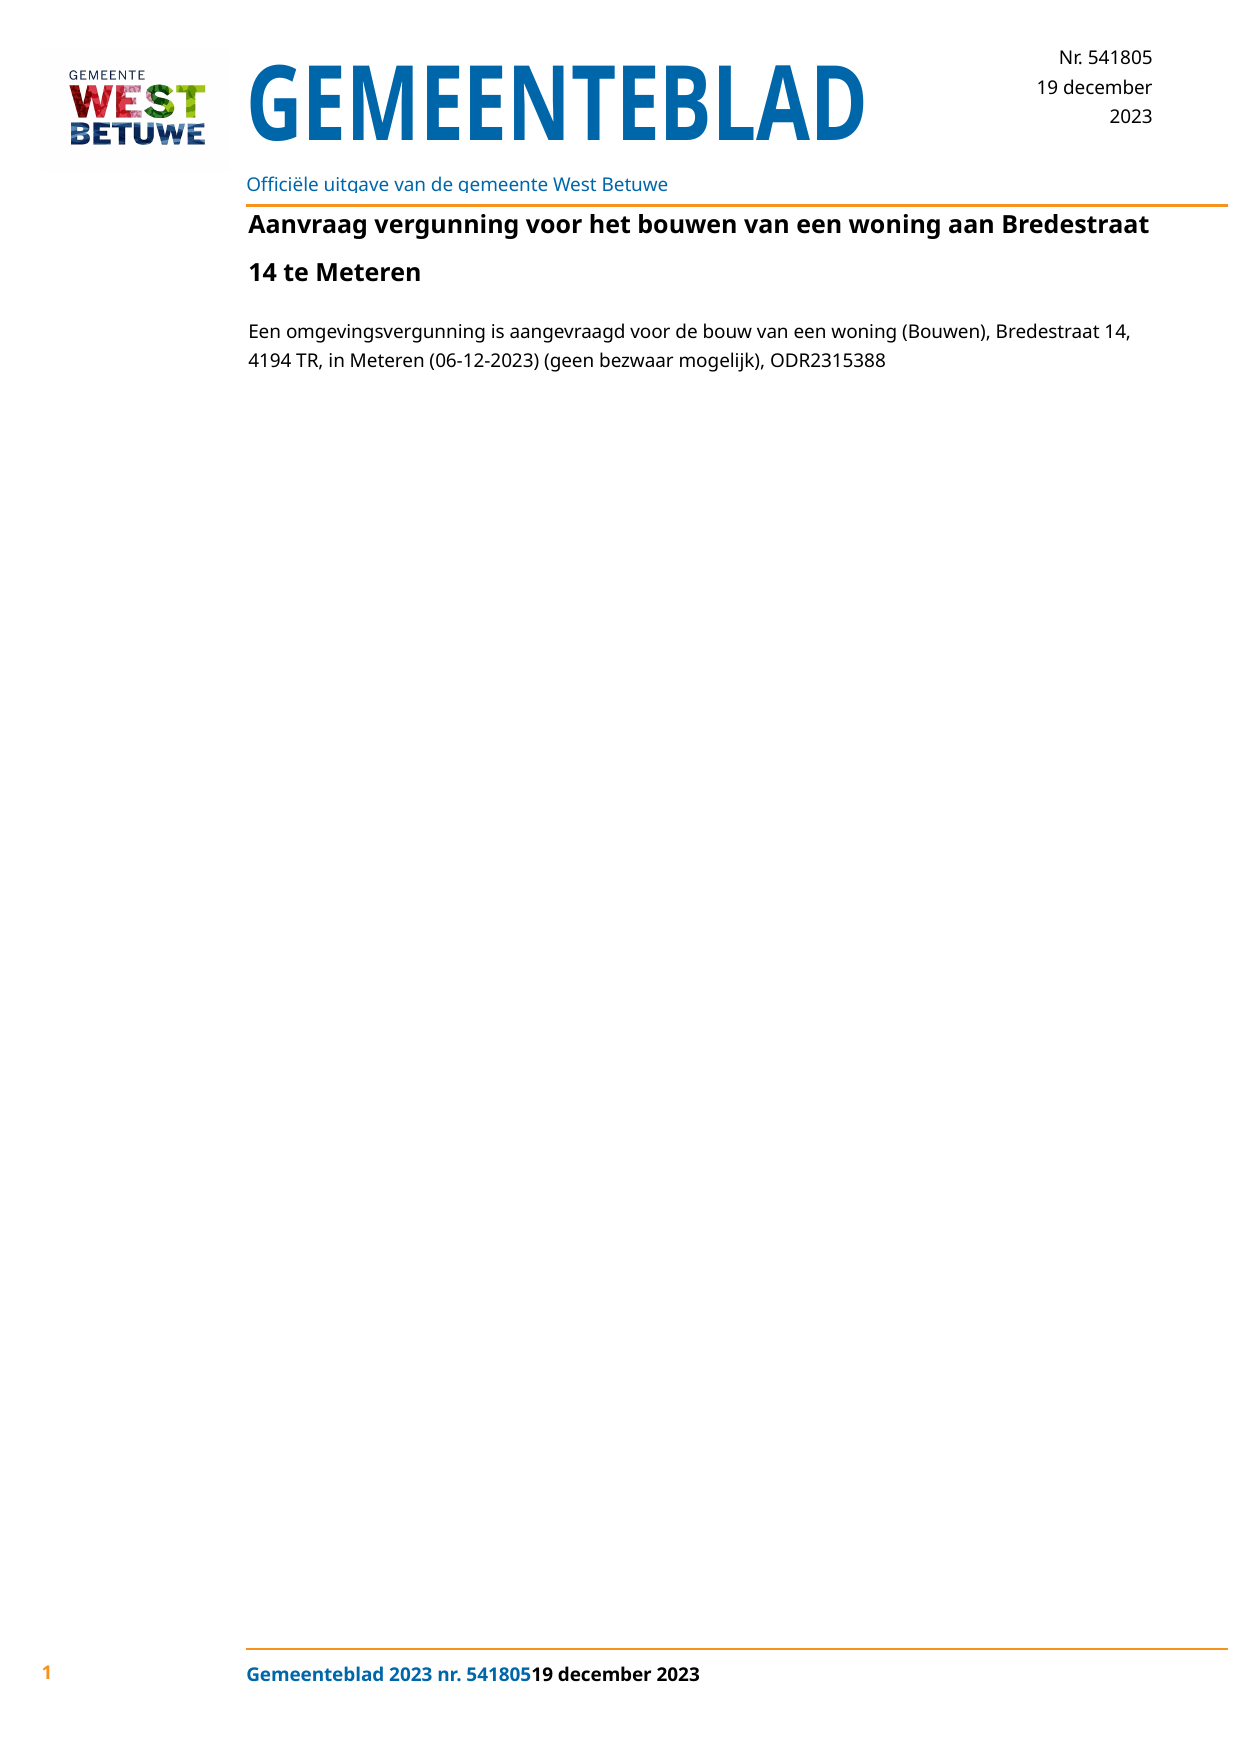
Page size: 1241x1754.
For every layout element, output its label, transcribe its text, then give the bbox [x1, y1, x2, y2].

picture [41, 47, 231, 172]
text Aanvraag vergunning voor het bouwen van een woning aan Bredestraat 14 te Meteren [248, 207, 1152, 288]
text Een omgevingsvergunning is aangevraagd voor de bouw van een woning (Bouwen), Bredestraat 14, 4194 TR, in Meteren (06-12-2023) (geen bezwaar mogelijk), ODR2315388 [248, 318, 1152, 373]
